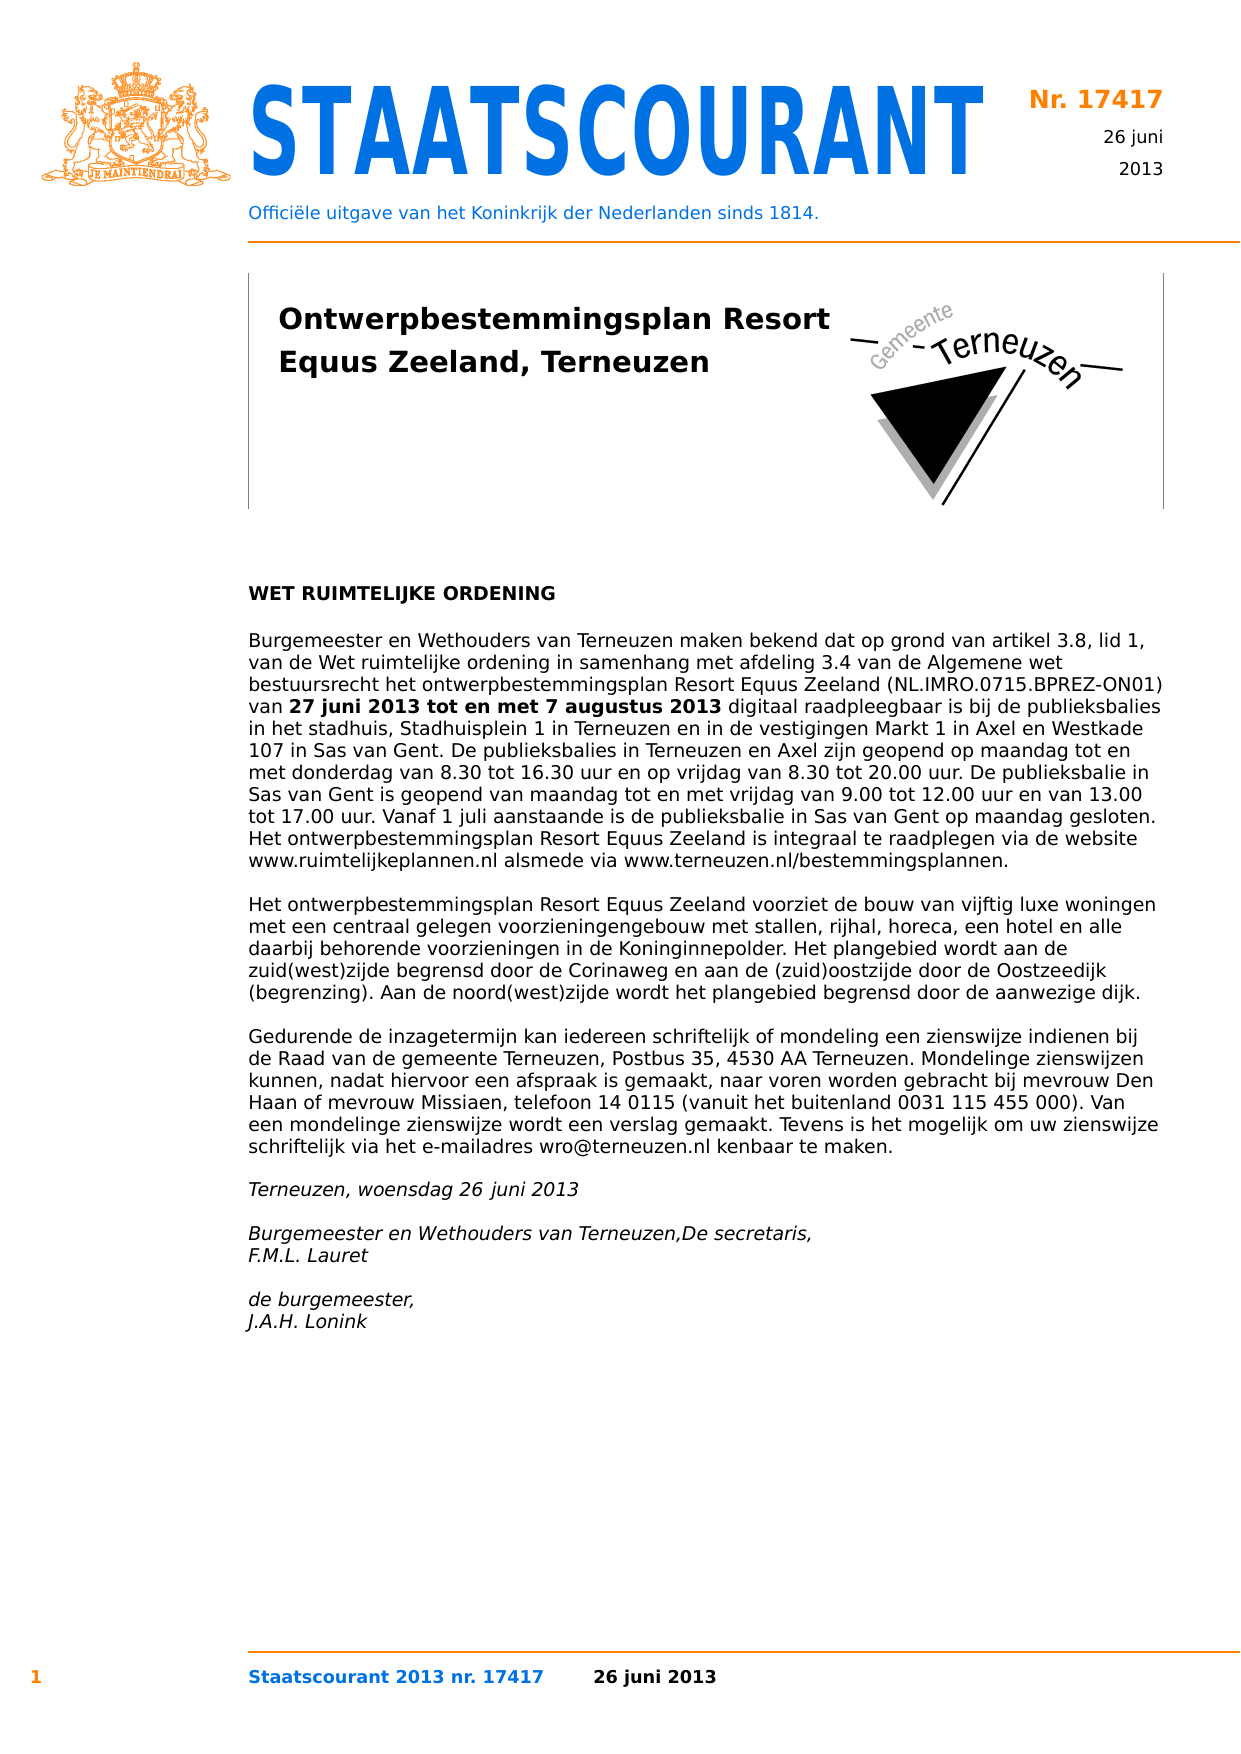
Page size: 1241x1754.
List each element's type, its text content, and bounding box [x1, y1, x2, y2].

table_cell Officiële uitgave van het Koninkrijk der Nederlanden sinds 1814. [248, 203, 1240, 241]
table_cell 2013 [998, 153, 1240, 203]
text de burgemeester, J.A.H. Lonink [248, 1289, 1163, 1333]
table_cell 26 juni [998, 121, 1240, 153]
text Het ontwerpbestemmingsplan Resort Equus Zeeland is integraal te raadplegen via de website www.ruimtelijkeplannen.nl alsmede via www.terneuzen.nl/bestemmingsplannen. [248, 828, 1163, 872]
subtitle Ontwerpbestemmingsplan Resort Equus Zeeland, Terneuzen [249, 273, 1163, 509]
text Burgemeester en Wethouders van Terneuzen maken bekend dat op grond van artikel 3.8, lid 1, van de Wet ruimtelijke ordening in samenhang met afdeling 3.4 van de Algemene wet bestuursrecht het ontwerpbestemmingsplan Resort Equus Zeeland (NL.IMRO.0715.BPREZ-ON01) van 27 juni 2013 tot en met 7 augustus 2013 digitaal raadpleegbaar is bij de publieksbalies in het stadhuis, Stadhuisplein 1 in Terneuzen en in de vestigingen Markt 1 in Axel en Westkade 107 in Sas van Gent. De publieksbalies in Terneuzen en Axel zijn geopend op maandag tot en met donderdag van 8.30 tot 16.30 uur en op vrijdag van 8.30 tot 20.00 uur. De publieksbalie in Sas van Gent is geopend van maandag tot en met vrijdag van 9.00 tot 12.00 uur en van 13.00 tot 17.00 uur. Vanaf 1 juli aanstaande is de publieksbalie in Sas van Gent op maandag gesloten. [248, 630, 1163, 828]
table_header STAATSCOURANT [248, 62, 998, 203]
text Terneuzen, woensdag 26 juni 2013 [248, 1179, 1163, 1201]
text Burgemeester en Wethouders van Terneuzen,De secretaris, F.M.L. Lauret [248, 1223, 1163, 1267]
picture [41, 62, 231, 186]
text Het ontwerpbestemmingsplan Resort Equus Zeeland voorziet de bouw van vijftig luxe woningen met een centraal gelegen voorzieningengebouw met stallen, rijhal, horeca, een hotel en alle daarbij behorende voorzieningen in de Koninginnepolder. Het plangebied wordt aan de zuid(west)zijde begrensd door de Corinaweg en aan de (zuid)oostzijde door de Oostzeedijk (begrenzing). Aan de noord(west)zijde wordt het plangebied begrensd door de aanwezige dijk. [248, 894, 1163, 1004]
text Gedurende de inzagetermijn kan iedereen schriftelijk of mondeling een zienswijze indienen bij de Raad van de gemeente Terneuzen, Postbus 35, 4530 AA Terneuzen. Mondelinge zienswijzen kunnen, nadat hiervoor een afspraak is gemaakt, naar voren worden gebracht bij mevrouw Den Haan of mevrouw Missiaen, telefoon 14 0115 (vanuit het buitenland 0031 115 455 000). Van een mondelinge zienswijze wordt een verslag gemaakt. Tevens is het mogelijk om uw zienswijze schriftelijk via het e-mailadres wro@terneuzen.nl kenbaar te maken. [248, 1026, 1163, 1157]
subtitle WET RUIMTELIJKE ORDENING [248, 583, 1163, 605]
table_header [25, 62, 248, 241]
picture [838, 302, 1134, 510]
table_header Nr. 17417 [998, 62, 1240, 121]
